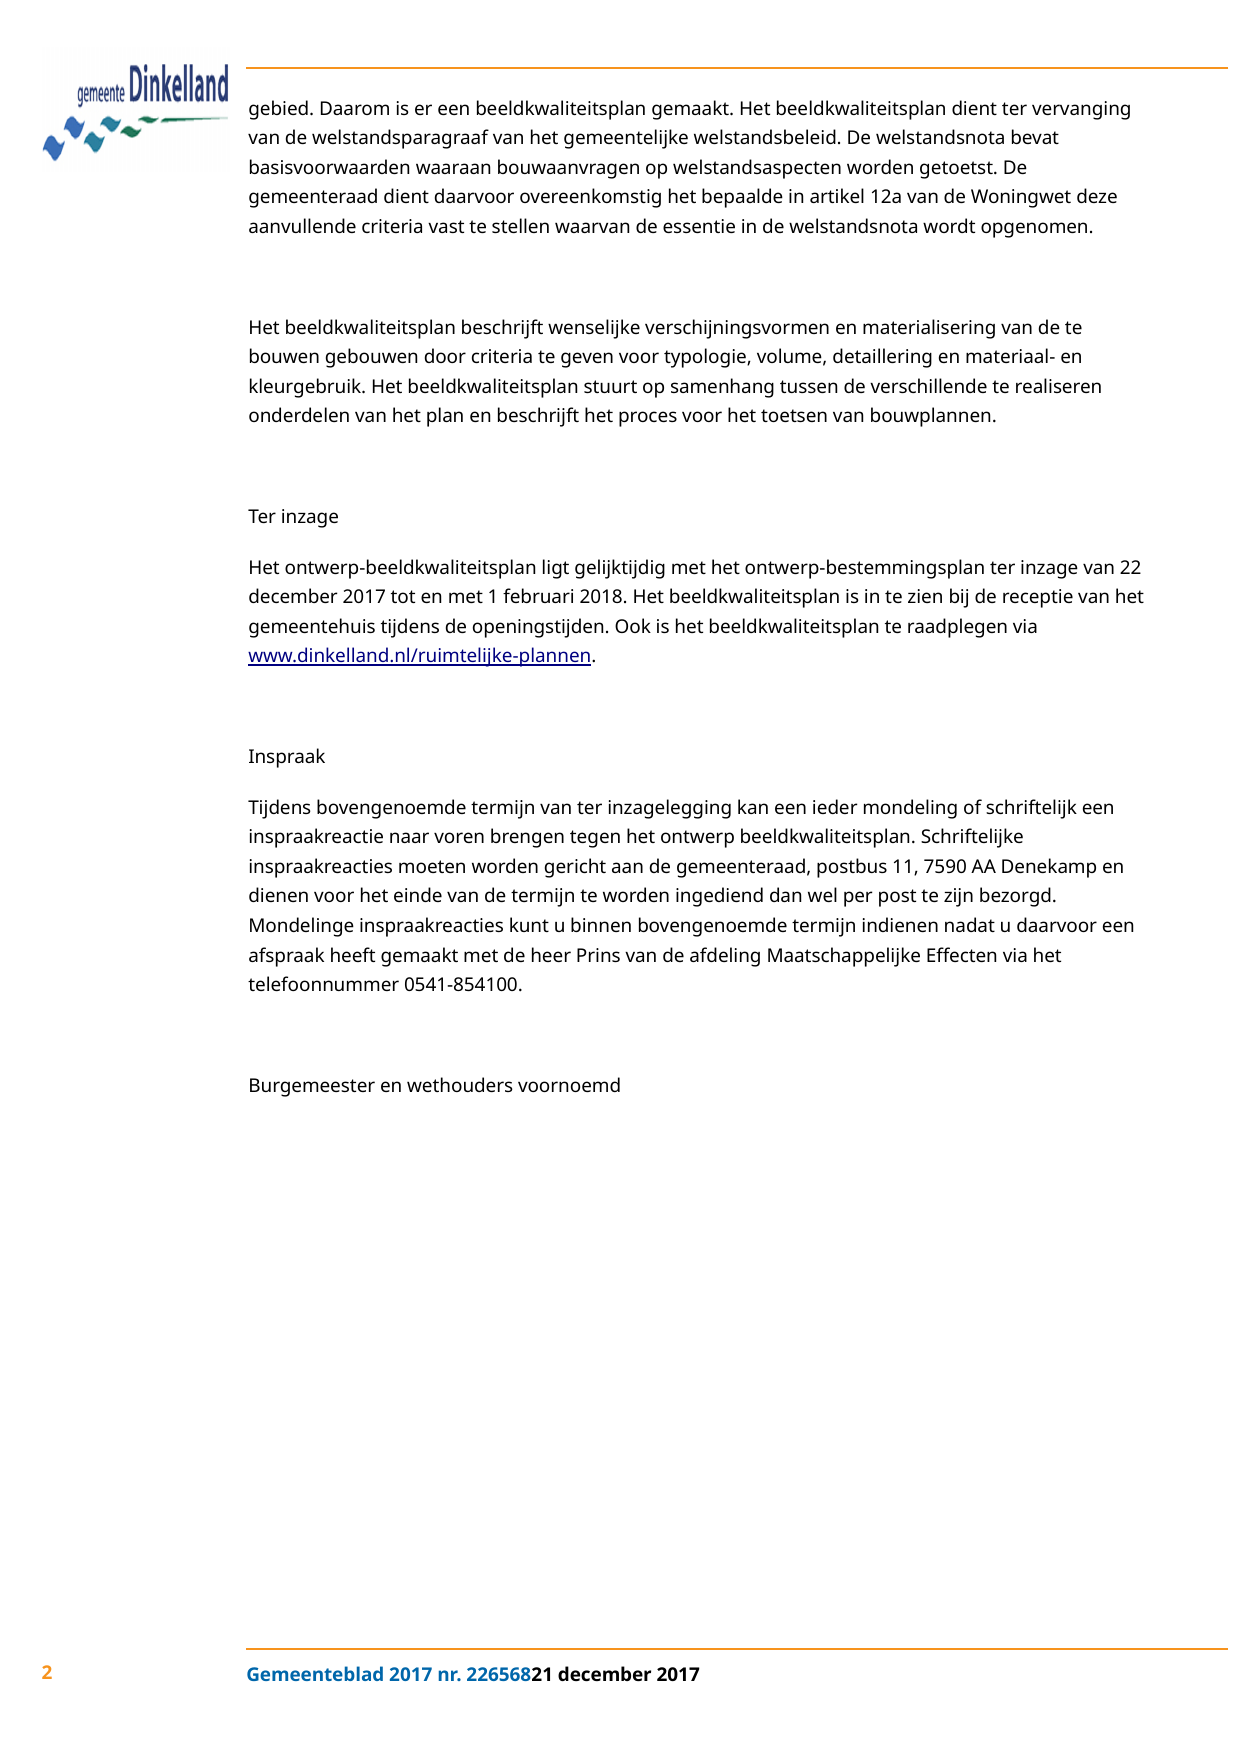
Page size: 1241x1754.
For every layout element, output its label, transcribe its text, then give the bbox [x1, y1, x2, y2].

text Tijdens bovengenoemde termijn van ter inzagelegging kan een ieder mondeling of schriftelijk een inspraakreactie naar voren brengen tegen het ontwerp beeldkwaliteitsplan. Schriftelijke inspraakreacties moeten worden gericht aan de gemeenteraad, postbus 11, 7590 AA Denekamp en dienen voor het einde van de termijn te worden ingediend dan wel per post te zijn bezorgd. Mondelinge inspraakreacties kunt u binnen bovengenoemde termijn indienen nadat u daarvoor een afspraak heeft gemaakt met de heer Prins van de afdeling Maatschappelijke Effecten via het telefoonnummer 0541-854100. [248, 794, 1152, 997]
text gebied. Daarom is er een beeldkwaliteitsplan gemaakt. Het beeldkwaliteitsplan dient ter vervanging van de welstandsparagraaf van het gemeentelijke welstandsbeleid. De welstandsnota bevat basisvoorwaarden waaraan bouwaanvragen op welstandsaspecten worden getoetst. De gemeenteraad dient daarvoor overeenkomstig het bepaalde in artikel 12a van de Woningwet deze aanvullende criteria vast te stellen waarvan de essentie in de welstandsnota wordt opgenomen. [248, 95, 1152, 239]
text Het beeldkwaliteitsplan beschrijft wenselijke verschijningsvormen en materialisering van de te bouwen gebouwen door criteria te geven voor typologie, volume, detaillering en materiaal- en kleurgebruik. Het beeldkwaliteitsplan stuurt op samenhang tussen de verschillende te realiseren onderdelen van het plan en beschrijft het proces voor het toetsen van bouwplannen. [248, 314, 1152, 428]
text Inspraak [248, 743, 1152, 769]
text Het ontwerp-beeldkwaliteitsplan ligt gelijktijdig met het ontwerp-bestemmingsplan ter inzage van 22 december 2017 tot en met 1 februari 2018. Het beeldkwaliteitsplan is in te zien bij de receptie van het gemeentehuis tijdens de openingstijden. Ook is het beeldkwaliteitsplan te raadplegen via www.dinkelland.nl/ruimtelijke-plannen. [248, 554, 1152, 668]
text Ter inzage [248, 503, 1152, 529]
text Burgemeester en wethouders voornoemd [248, 1072, 1152, 1098]
picture [41, 47, 231, 172]
